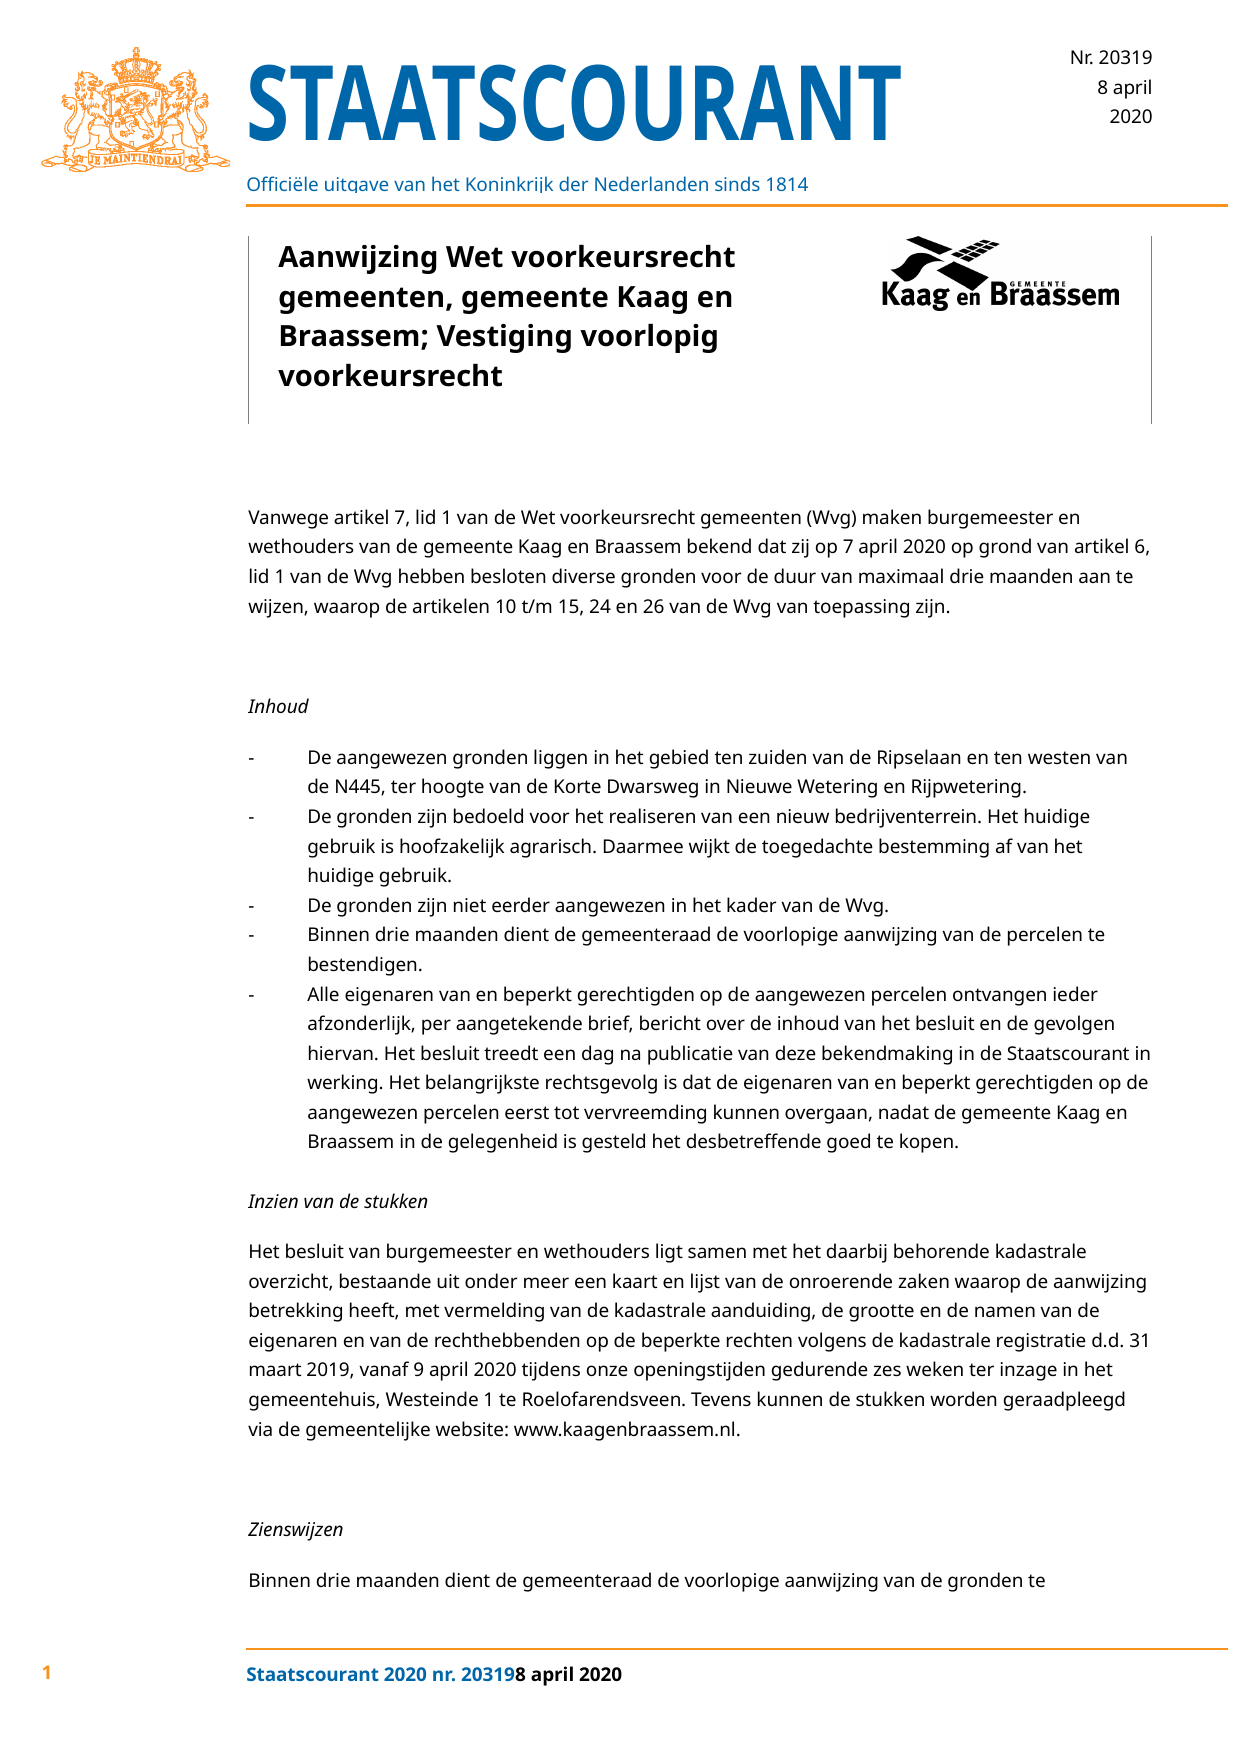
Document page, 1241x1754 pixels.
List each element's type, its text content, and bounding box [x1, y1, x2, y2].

list De gronden zijn bedoeld voor het realiseren van een nieuw bedrijventerrein. Het huidige gebruik is hoofzakelijk agrarisch. Daarmee wijkt de toegedachte bestemming af van het huidige gebruik. [248, 803, 1152, 888]
list De gronden zijn niet eerder aangewezen in het kader van de Wvg. [248, 892, 1152, 918]
picture [41, 47, 231, 172]
table_header Aanwijzing Wet voorkeursrecht gemeenten, gemeente Kaag en Braassem; Vestiging voorlopig voorkeursrecht [249, 236, 850, 424]
list Binnen drie maanden dient de gemeenteraad de voorlopige aanwijzing van de percelen te bestendigen. [248, 922, 1152, 977]
text Binnen drie maanden dient de gemeenteraad de voorlopige aanwijzing van de gronden te [248, 1567, 1152, 1593]
text Inzien van de stukken [248, 1188, 1152, 1213]
text Zienswijzen [248, 1517, 1152, 1542]
picture [882, 236, 1119, 311]
list De aangewezen gronden liggen in het gebied ten zuiden van de Ripselaan en ten westen van de N445, ter hoogte van de Korte Dwarsweg in Nieuwe Wetering en Rijpwetering. [248, 744, 1152, 799]
text Inhoud [248, 694, 1152, 719]
text Vanwege artikel 7, lid 1 van de Wet voorkeursrecht gemeenten (Wvg) maken burgemeester en wethouders van de gemeente Kaag en Braassem bekend dat zij op 7 april 2020 op grond van artikel 6, lid 1 van de Wvg hebben besloten diverse gronden voor de duur van maximaal drie maanden aan te wijzen, waarop de artikelen 10 t/m 15, 24 en 26 van de Wvg van toepassing zijn. [248, 504, 1152, 618]
list Alle eigenaren van en beperkt gerechtigden op de aangewezen percelen ontvangen ieder afzonderlijk, per aangetekende brief, bericht over de inhoud van het besluit en de gevolgen hiervan. Het besluit treedt een dag na publicatie van deze bekendmaking in de Staatscourant in werking. Het belangrijkste rechtsgevolg is dat de eigenaren van en beperkt gerechtigden op de aangewezen percelen eerst tot vervreemding kunnen overgaan, nadat de gemeente Kaag en Braassem in de gelegenheid is gesteld het desbetreffende goed te kopen. [248, 981, 1152, 1154]
text Het besluit van burgemeester en wethouders ligt samen met het daarbij behorende kadastrale overzicht, bestaande uit onder meer een kaart en lijst van de onroerende zaken waarop de aanwijzing betrekking heeft, met vermelding van de kadastrale aanduiding, de grootte en de namen van de eigenaren en van de rechthebbenden op de beperkte rechten volgens de kadastrale registratie d.d. 31 maart 2019, vanaf 9 april 2020 tijdens onze openingstijden gedurende zes weken ter inzage in het gemeentehuis, Westeinde 1 te Roelofarendsveen. Tevens kunnen de stukken worden geraadpleegd via de gemeentelijke website: www.kaagenbraassem.nl. [248, 1238, 1152, 1441]
table_header [850, 236, 1151, 424]
